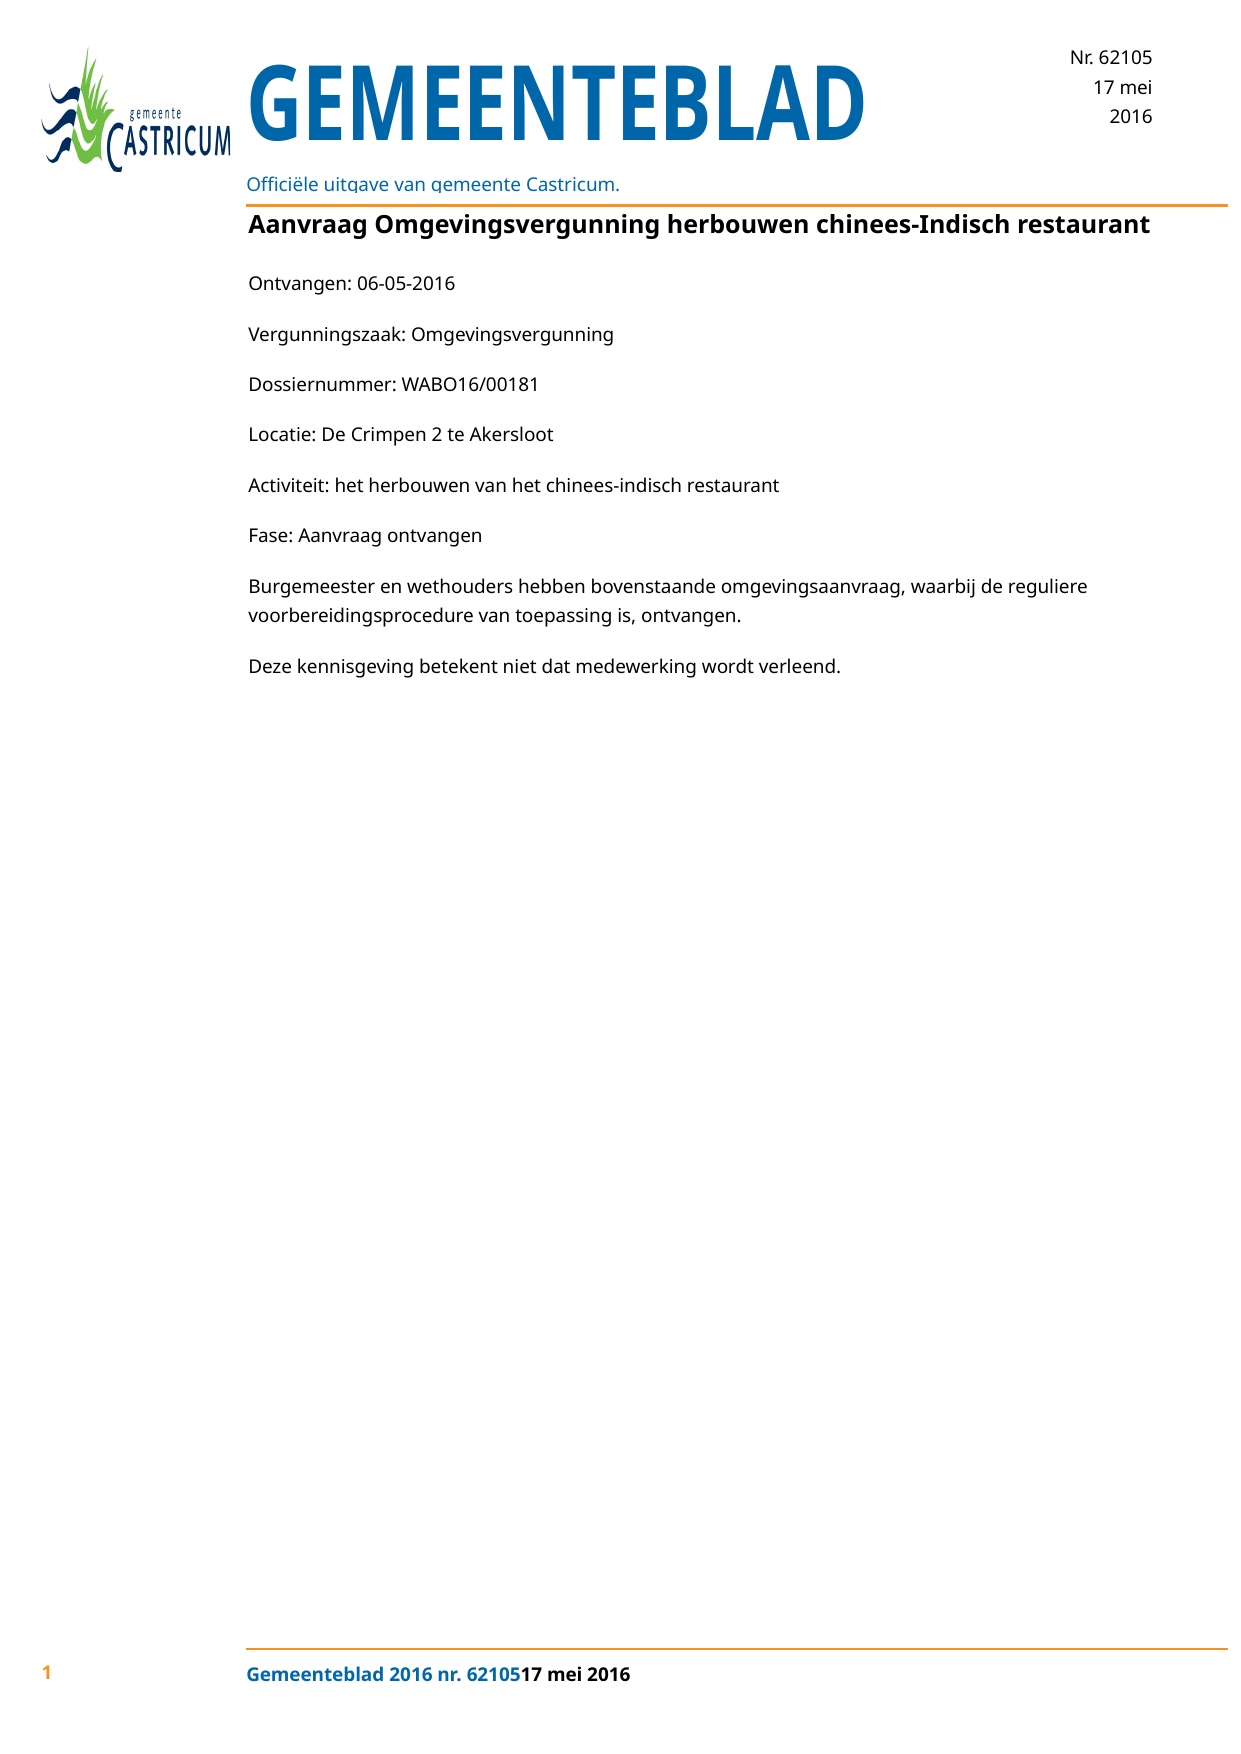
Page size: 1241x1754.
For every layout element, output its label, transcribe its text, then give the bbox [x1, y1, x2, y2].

text Fase: Aanvraag ontvangen [248, 522, 1152, 548]
text Locatie: De Crimpen 2 te Akersloot [248, 422, 1152, 447]
text Burgemeester en wethouders hebben bovenstaande omgevingsaanvraag, waarbij de reguliere voorbereidingsprocedure van toepassing is, ontvangen. [248, 573, 1152, 628]
text Aanvraag Omgevingsvergunning herbouwen chinees-Indisch restaurant [248, 207, 1152, 241]
picture [41, 47, 231, 172]
text Dossiernummer: WABO16/00181 [248, 371, 1152, 397]
text Deze kennisgeving betekent niet dat medewerking wordt verleend. [248, 653, 1152, 678]
text Activiteit: het herbouwen van het chinees-indisch restaurant [248, 472, 1152, 498]
text Vergunningszaak: Omgevingsvergunning [248, 321, 1152, 346]
text Ontvangen: 06-05-2016 [248, 270, 1152, 296]
